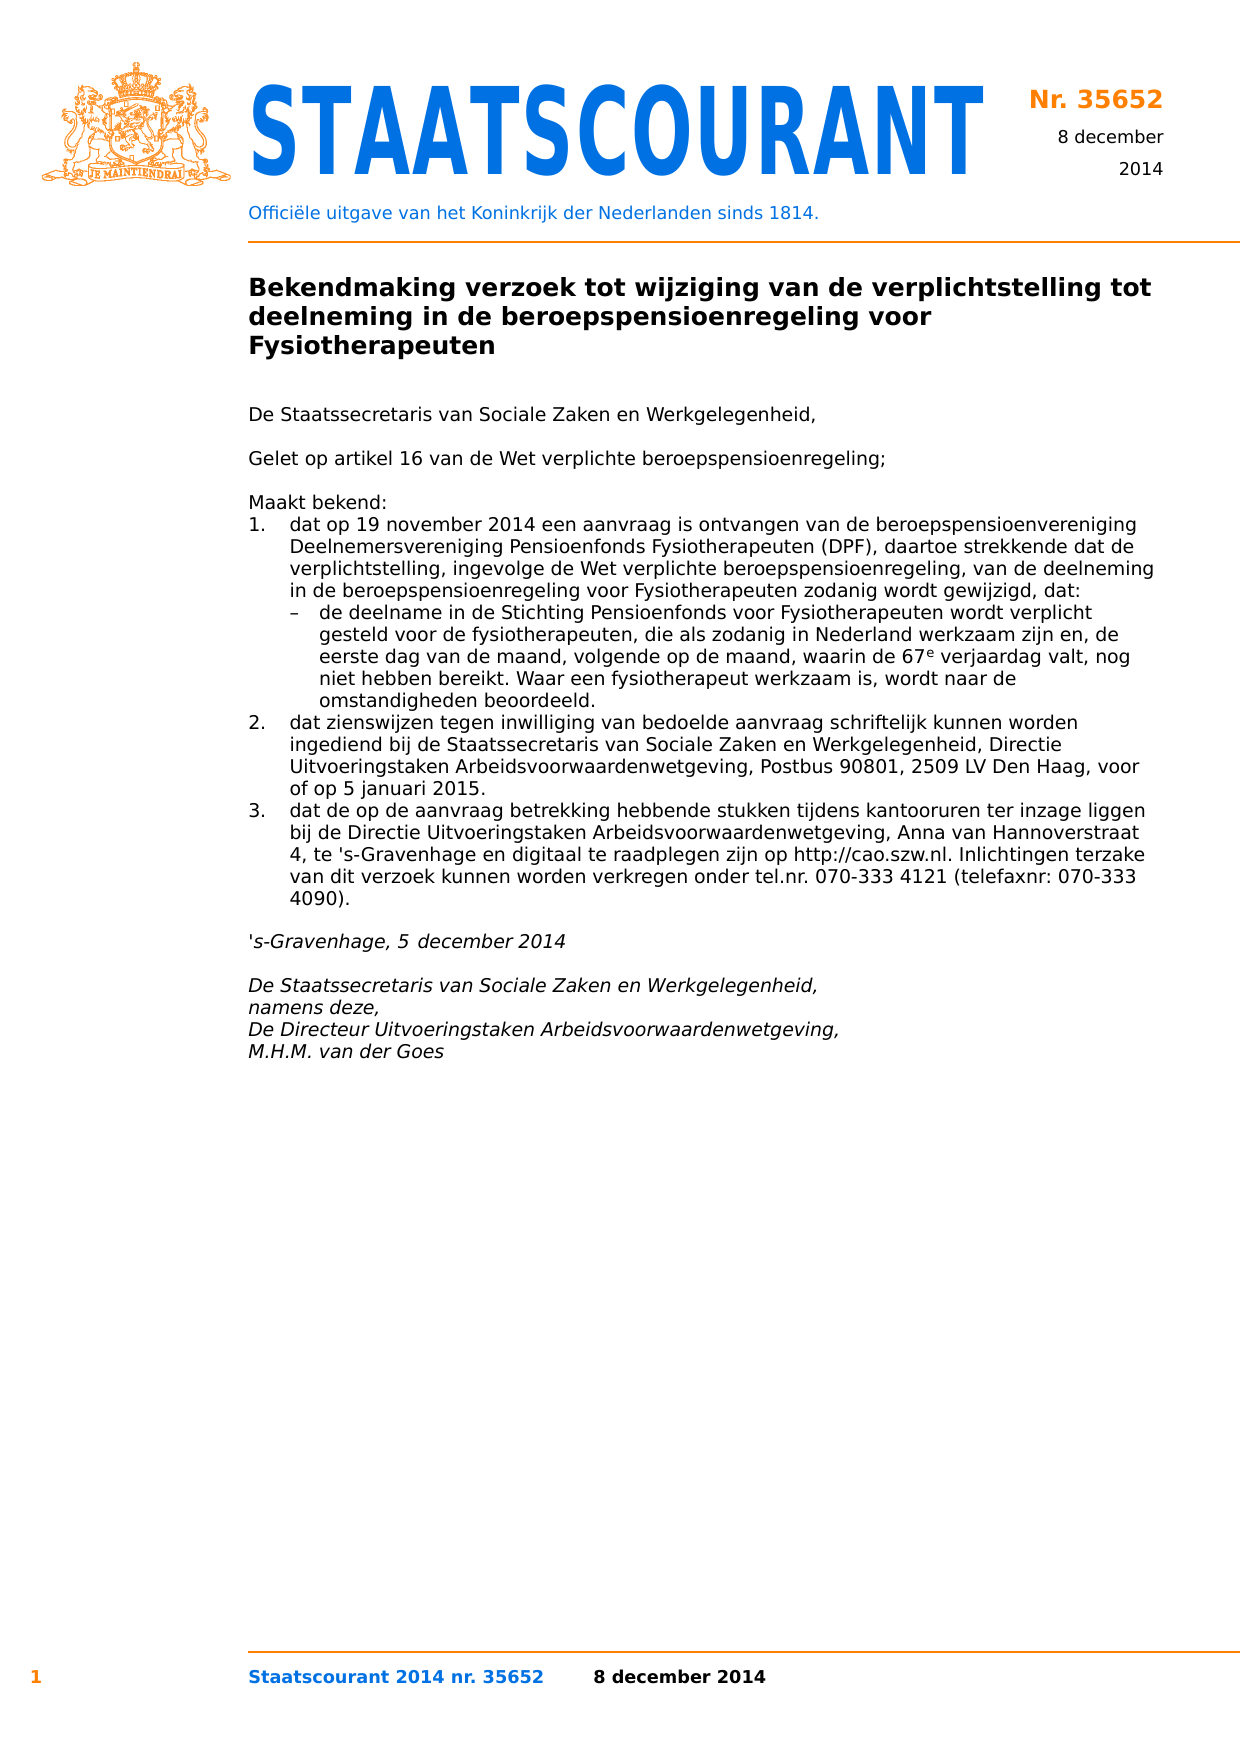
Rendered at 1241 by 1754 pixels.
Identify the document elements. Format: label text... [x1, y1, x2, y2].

picture [41, 62, 231, 186]
text Maakt bekend: [248, 492, 1163, 514]
table_cell 2014 [998, 153, 1240, 203]
text De Staatssecretaris van Sociale Zaken en Werkgelegenheid, namens deze, De Directeur Uitvoeringstaken Arbeidsvoorwaardenwetgeving, M.H.M. van der Goes [248, 975, 1163, 1063]
table_cell Officiële uitgave van het Koninkrijk der Nederlanden sinds 1814. [248, 203, 1240, 241]
text 's-Gravenhage, 5 december 2014 [248, 931, 1163, 953]
table_header STAATSCOURANT [248, 62, 998, 203]
text – de deelname in de Stichting Pensioenfonds voor Fysiotherapeuten wordt verplicht gesteld voor de fysiotherapeuten, die als zodanig in Nederland werkzaam zijn en, de eerste dag van de maand, volgende op de maand, waarin de 67e verjaardag valt, nog niet hebben bereikt. Waar een fysiotherapeut werkzaam is, wordt naar de omstandigheden beoordeeld. [289, 602, 1163, 712]
table_header [25, 62, 248, 241]
text Gelet op artikel 16 van de Wet verplichte beroepspensioenregeling; [248, 448, 1163, 470]
text De Staatssecretaris van Sociale Zaken en Werkgelegenheid, [248, 404, 1163, 426]
table_cell 8 december [998, 121, 1240, 153]
text 1. dat op 19 november 2014 een aanvraag is ontvangen van de beroepspensioenvereniging Deelnemersvereniging Pensioenfonds Fysiotherapeuten (DPF), daartoe strekkende dat de verplichtstelling, ingevolge de Wet verplichte beroepspensioenregeling, van de deelneming in de beroepspensioenregeling voor Fysiotherapeuten zodanig wordt gewijzigd, dat: [248, 514, 1163, 602]
subtitle Bekendmaking verzoek tot wijziging van de verplichtstelling tot deelneming in de beroepspensioenregeling voor Fysiotherapeuten [248, 273, 1163, 361]
text 2. dat zienswijzen tegen inwilliging van bedoelde aanvraag schriftelijk kunnen worden ingediend bij de Staatssecretaris van Sociale Zaken en Werkgelegenheid, Directie Uitvoeringstaken Arbeidsvoorwaardenwetgeving, Postbus 90801, 2509 LV Den Haag, voor of op 5 januari 2015. [248, 712, 1163, 800]
table_header Nr. 35652 [998, 62, 1240, 121]
text 3. dat de op de aanvraag betrekking hebbende stukken tijdens kantooruren ter inzage liggen bij de Directie Uitvoeringstaken Arbeidsvoorwaardenwetgeving, Anna van Hannoverstraat 4, te 's-Gravenhage en digitaal te raadplegen zijn op http://cao.szw.nl. Inlichtingen terzake van dit verzoek kunnen worden verkregen onder tel.nr. 070-333 4121 (telefaxnr: 070-333 4090). [248, 800, 1163, 909]
